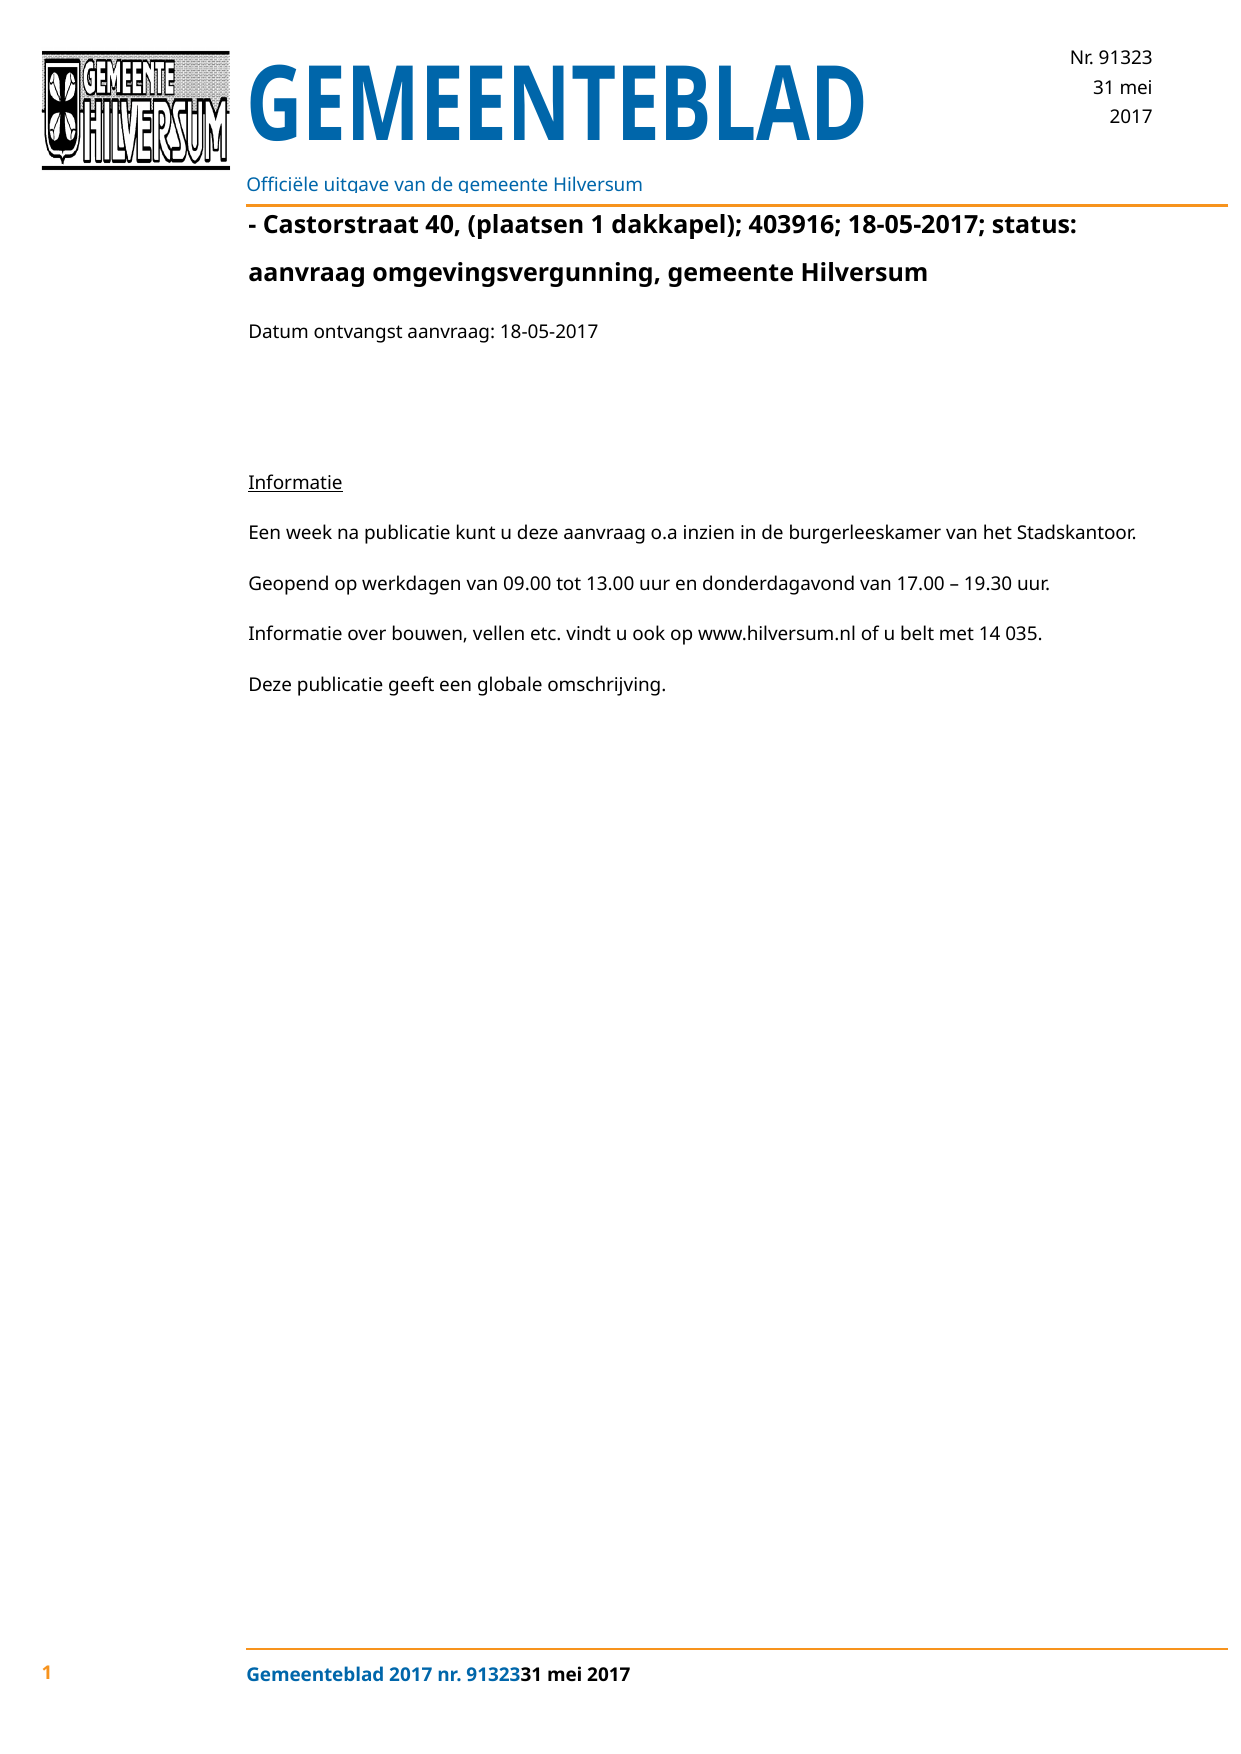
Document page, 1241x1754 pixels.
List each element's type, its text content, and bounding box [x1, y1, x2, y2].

text - Castorstraat 40, (plaatsen 1 dakkapel); 403916; 18-05-2017; status: aanvraag omgevingsvergunning, gemeente Hilversum [248, 207, 1152, 288]
text Een week na publicatie kunt u deze aanvraag o.a inzien in de burgerleeskamer van het Stadskantoor. [248, 519, 1152, 545]
text Informatie [248, 469, 1152, 495]
picture [41, 47, 231, 172]
text Datum ontvangst aanvraag: 18-05-2017 [248, 318, 1152, 344]
text Informatie over bouwen, vellen etc. vindt u ook op www.hilversum.nl of u belt met 14 035. [248, 620, 1152, 646]
text Deze publicatie geeft een globale omschrijving. [248, 671, 1152, 697]
text Geopend op werkdagen van 09.00 tot 13.00 uur en donderdagavond van 17.00 – 19.30 uur. [248, 570, 1152, 596]
